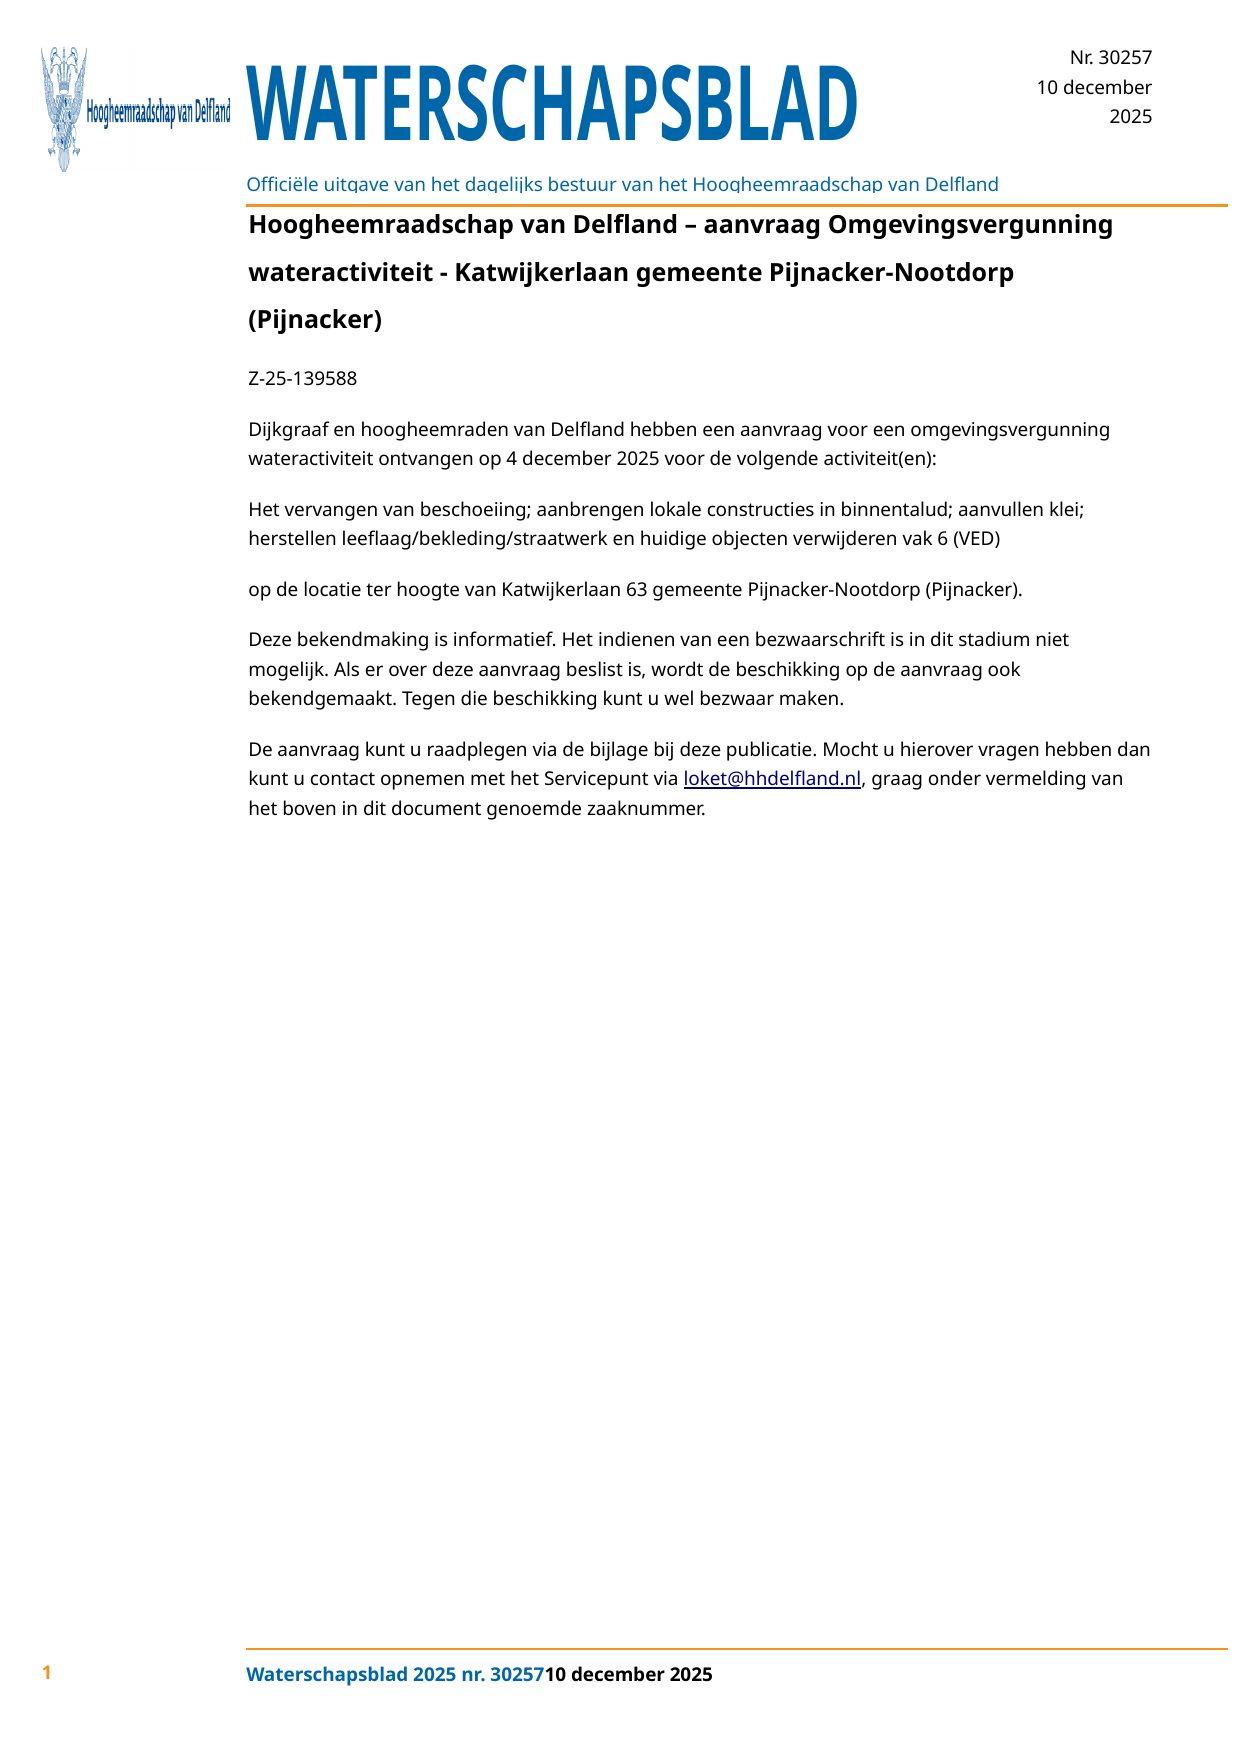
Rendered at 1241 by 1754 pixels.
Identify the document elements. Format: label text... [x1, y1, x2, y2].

picture [41, 47, 231, 172]
text De aanvraag kunt u raadplegen via de bijlage bij deze publicatie. Mocht u hierover vragen hebben dan kunt u contact opnemen met het Servicepunt via loket@hhdelfland.nl, graag onder vermelding van het boven in dit document genoemde zaaknummer. [248, 736, 1152, 821]
text Z-25-139588 [248, 366, 1152, 391]
text Het vervangen van beschoeiing; aanbrengen lokale constructies in binnentalud; aanvullen klei; herstellen leeflaag/bekleding/straatwerk en huidige objecten verwijderen vak 6 (VED) [248, 496, 1152, 551]
text op de locatie ter hoogte van Katwijkerlaan 63 gemeente Pijnacker-Nootdorp (Pijnacker). [248, 576, 1152, 602]
text Hoogheemraadschap van Delfland – aanvraag Omgevingsvergunning wateractiviteit - Katwijkerlaan gemeente Pijnacker-Nootdorp (Pijnacker) [248, 207, 1152, 336]
text Dijkgraaf en hoogheemraden van Delfland hebben een aanvraag voor een omgevingsvergunning wateractiviteit ontvangen op 4 december 2025 voor de volgende activiteit(en): [248, 416, 1152, 471]
text Deze bekendmaking is informatief. Het indienen van een bezwaarschrift is in dit stadium niet mogelijk. Als er over deze aanvraag beslist is, wordt de beschikking op de aanvraag ook bekendgemaakt. Tegen die beschikking kunt u wel bezwaar maken. [248, 626, 1152, 711]
